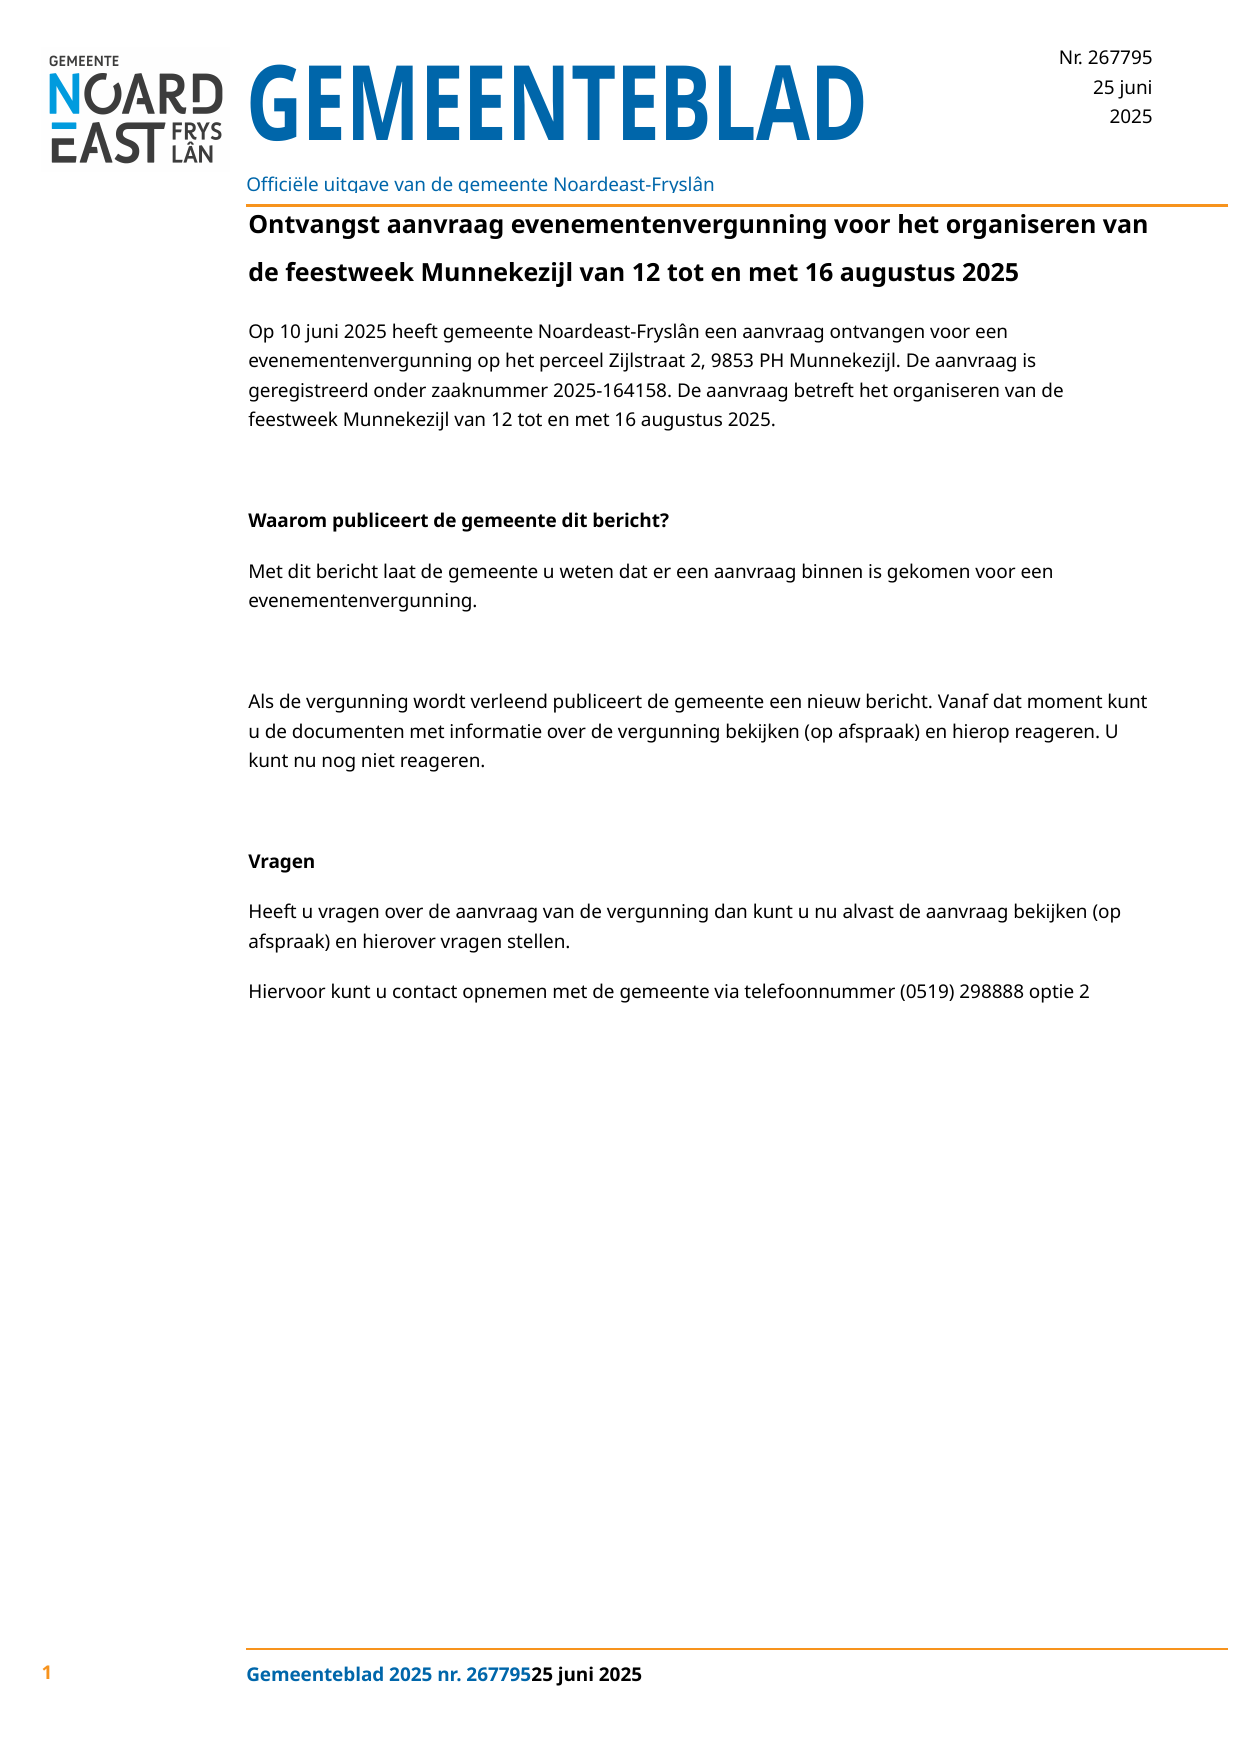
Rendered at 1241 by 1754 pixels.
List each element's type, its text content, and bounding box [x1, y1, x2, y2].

picture [41, 47, 231, 172]
text Hiervoor kunt u contact opnemen met de gemeente via telefoonnummer (0519) 298888 optie 2 [248, 979, 1152, 1004]
text Als de vergunning wordt verleend publiceert de gemeente een nieuw bericht. Vanaf dat moment kunt u de documenten met informatie over de vergunning bekijken (op afspraak) en hierop reageren. U kunt nu nog niet reageren. [248, 688, 1152, 773]
text Ontvangst aanvraag evenementenvergunning voor het organiseren van de feestweek Munnekezijl van 12 tot en met 16 augustus 2025 [248, 207, 1152, 288]
text Heeft u vragen over de aanvraag van de vergunning dan kunt u nu alvast de aanvraag bekijken (op afspraak) en hierover vragen stellen. [248, 899, 1152, 954]
text Waarom publiceert de gemeente dit bericht? [248, 507, 1152, 533]
text Op 10 juni 2025 heeft gemeente Noardeast-Fryslân een aanvraag ontvangen voor een evenementenvergunning op het perceel Zijlstraat 2, 9853 PH Munnekezijl. De aanvraag is geregistreerd onder zaaknummer 2025-164158. De aanvraag betreft het organiseren van de feestweek Munnekezijl van 12 tot en met 16 augustus 2025. [248, 318, 1152, 432]
text Vragen [248, 848, 1152, 874]
text Met dit bericht laat de gemeente u weten dat er een aanvraag binnen is gekomen voor een evenementenvergunning. [248, 558, 1152, 613]
